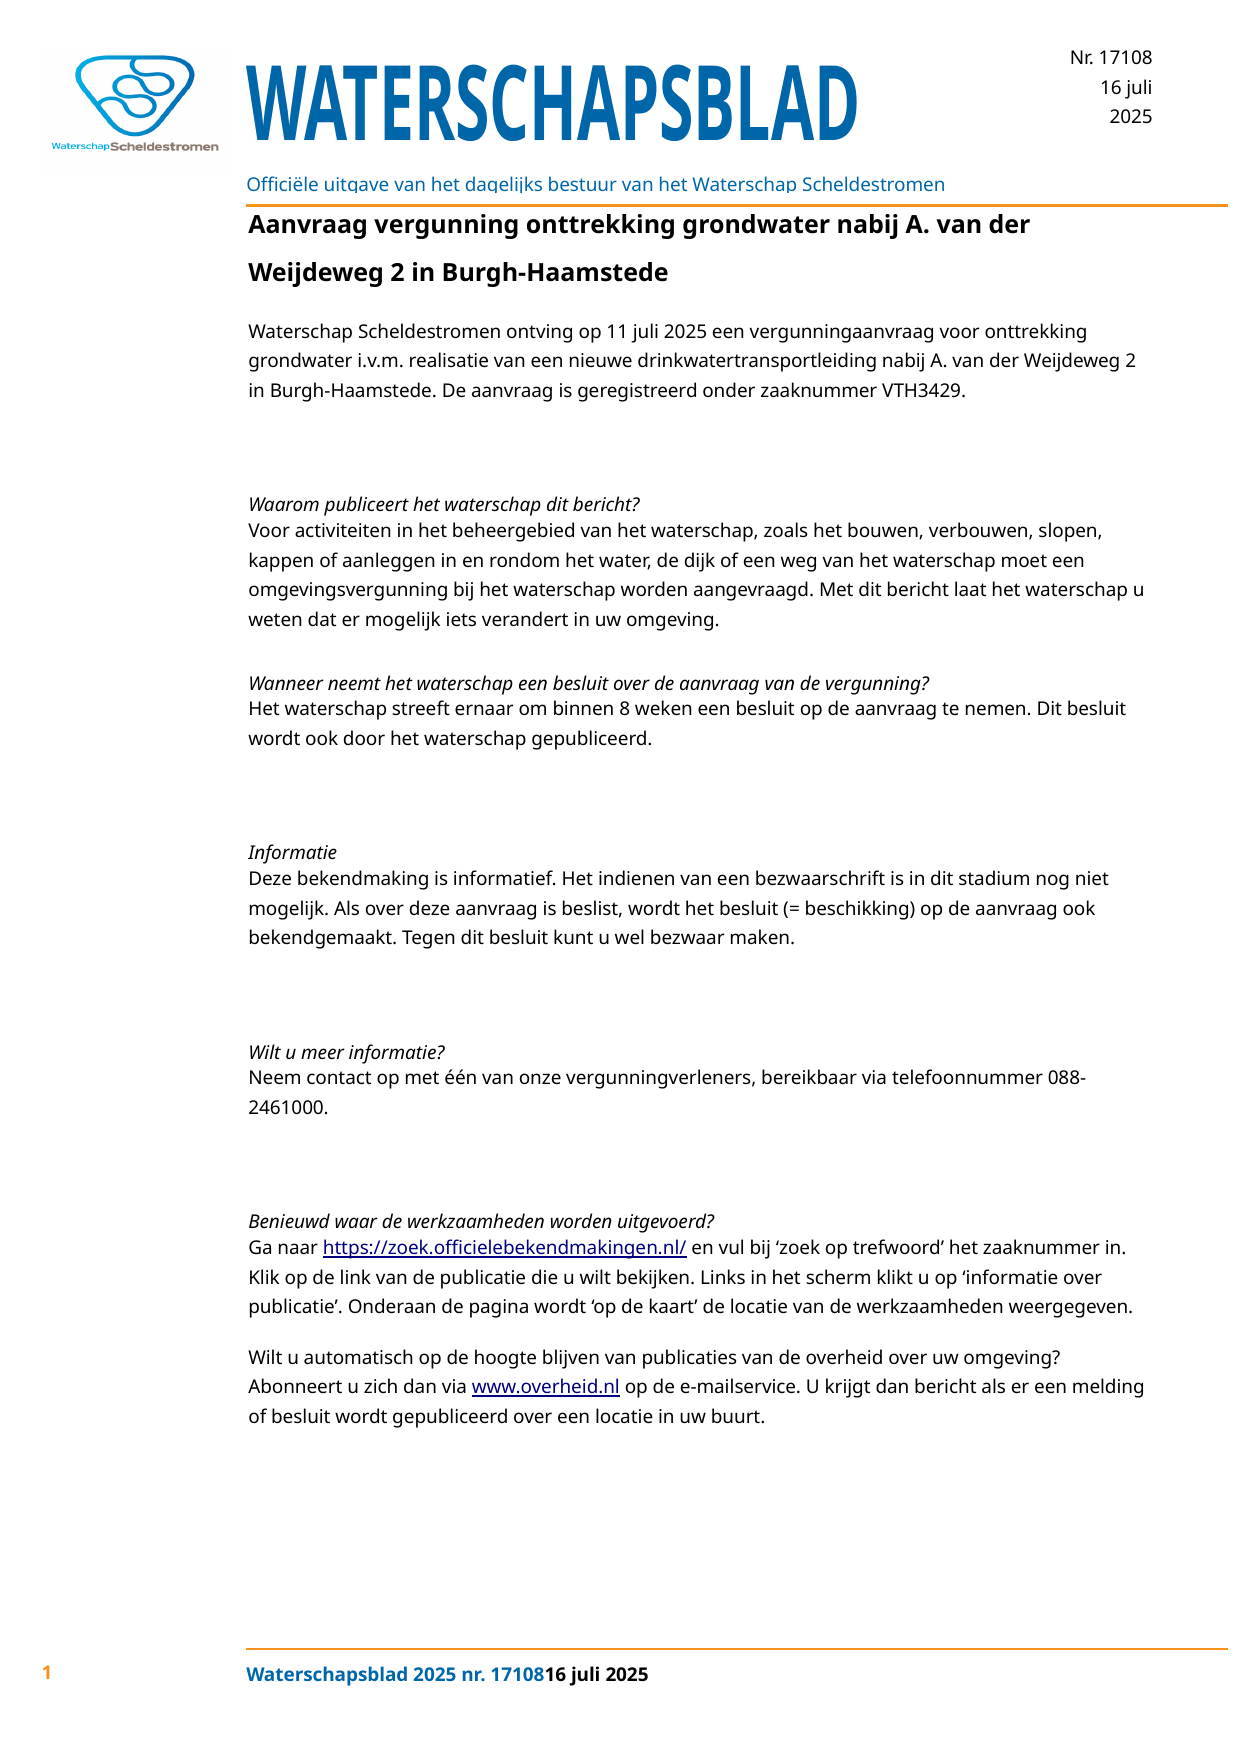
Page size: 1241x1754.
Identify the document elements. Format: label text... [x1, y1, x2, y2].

text Wanneer neemt het waterschap een besluit over de aanvraag van de vergunning? [248, 670, 1152, 696]
text Ga naar https://zoek.officielebekendmakingen.nl/ en vul bij ‘zoek op trefwoord’ het zaaknummer in. Klik op de link van de publicatie die u wilt bekijken. Links in het scherm klikt u op ‘informatie over publicatie’. Onderaan de pagina wordt ‘op de kaart’ de locatie van de werkzaamheden weergegeven. [248, 1234, 1152, 1319]
text Wilt u meer informatie? [248, 1039, 1152, 1064]
text Voor activiteiten in het beheergebied van het waterschap, zoals het bouwen, verbouwen, slopen, kappen of aanleggen in en rondom het water, de dijk of een weg van het waterschap moet een omgevingsvergunning bij het waterschap worden aangevraagd. Met dit bericht laat het waterschap u weten dat er mogelijk iets verandert in uw omgeving. [248, 517, 1152, 632]
text Het waterschap streeft ernaar om binnen 8 weken een besluit op de aanvraag te nemen. Dit besluit wordt ook door het waterschap gepubliceerd. [248, 696, 1152, 751]
text Waarom publiceert het waterschap dit bericht? [248, 491, 1152, 517]
text Neem contact op met één van onze vergunningverleners, bereikbaar via telefoonnummer 088-2461000. [248, 1064, 1152, 1120]
text Waterschap Scheldestromen ontving op 11 juli 2025 een vergunningaanvraag voor onttrekking grondwater i.v.m. realisatie van een nieuwe drinkwatertransportleiding nabij A. van der Weijdeweg 2 in Burgh-Haamstede. De aanvraag is geregistreerd onder zaaknummer VTH3429. [248, 318, 1152, 403]
text Wilt u automatisch op de hoogte blijven van publicaties van de overheid over uw omgeving? Abonneert u zich dan via www.overheid.nl op de e-mailservice. U krijgt dan bericht als er een melding of besluit wordt gepubliceerd over een locatie in uw buurt. [248, 1344, 1152, 1429]
text Deze bekendmaking is informatief. Het indienen van een bezwaarschrift is in dit stadium nog niet mogelijk. Als over deze aanvraag is beslist, wordt het besluit (= beschikking) op de aanvraag ook bekendgemaakt. Tegen dit besluit kunt u wel bezwaar maken. [248, 865, 1152, 950]
text Aanvraag vergunning onttrekking grondwater nabij A. van der Weijdeweg 2 in Burgh-Haamstede [248, 207, 1152, 288]
text Informatie [248, 839, 1152, 865]
text Benieuwd waar de werkzaamheden worden uitgevoerd? [248, 1208, 1152, 1234]
picture [41, 47, 231, 172]
